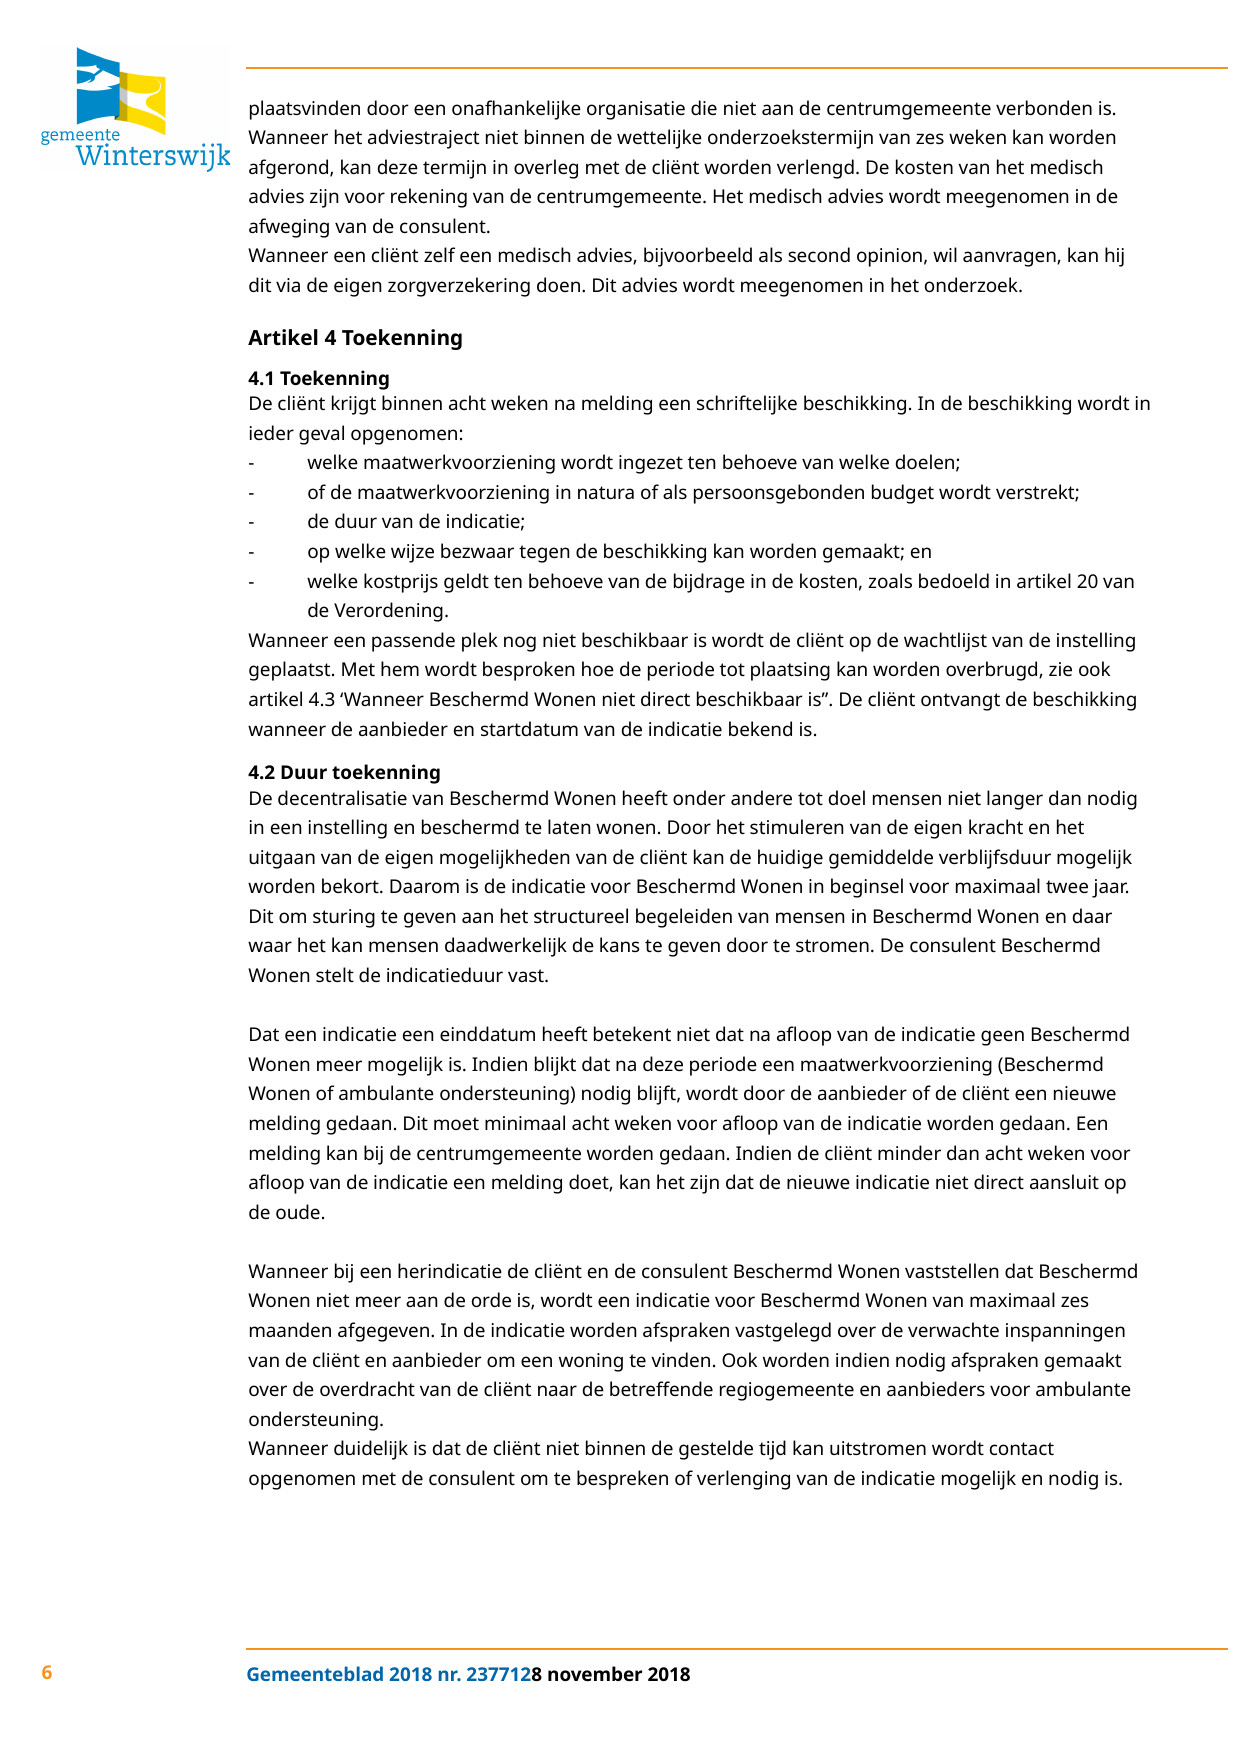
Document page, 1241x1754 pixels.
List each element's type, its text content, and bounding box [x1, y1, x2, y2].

list welke maatwerkvoorziening wordt ingezet ten behoeve van welke doelen; [248, 449, 1152, 475]
list of de maatwerkvoorziening in natura of als persoonsgebonden budget wordt verstrekt; [248, 479, 1152, 505]
text Wanneer een passende plek nog niet beschikbaar is wordt de cliënt op de wachtlijst van de instelling geplaatst. Met hem wordt besproken hoe de periode tot plaatsing kan worden overbrugd, zie ook artikel 4.3 ‘Wanneer Beschermd Wonen niet direct beschikbaar is”. De cliënt ontvangt de beschikking wanneer de aanbieder en startdatum van de indicatie bekend is. [248, 627, 1152, 742]
picture [225, 153, 231, 162]
text Wanneer bij een herindicatie de cliënt en de consulent Beschermd Wonen vaststellen dat Beschermd Wonen niet meer aan de orde is, wordt een indicatie voor Beschermd Wonen van maximaal zes maanden afgegeven. In de indicatie worden afspraken vastgelegd over de verwachte inspanningen van de cliënt en aanbieder om een woning te vinden. Ook worden indien nodig afspraken gemaakt over de overdracht van de cliënt naar de betreffende regiogemeente en aanbieders voor ambulante ondersteuning. [248, 1258, 1152, 1432]
text De decentralisatie van Beschermd Wonen heeft onder andere tot doel mensen niet langer dan nodig in een instelling en beschermd te laten wonen. Door het stimuleren van de eigen kracht en het uitgaan van de eigen mogelijkheden van de cliënt kan de huidige gemiddelde verblijfsduur mogelijk worden bekort. Daarom is de indicatie voor Beschermd Wonen in beginsel voor maximaal twee jaar. Dit om sturing te geven aan het structureel begeleiden van mensen in Beschermd Wonen en daar waar het kan mensen daadwerkelijk de kans te geven door te stromen. De consulent Beschermd Wonen stelt de indicatieduur vast. [248, 785, 1152, 988]
text De cliënt krijgt binnen acht weken na melding een schriftelijke beschikking. In de beschikking wordt in ieder geval opgenomen: [248, 390, 1152, 446]
text Artikel 4 Toekenning [248, 323, 1152, 351]
text Wanneer duidelijk is dat de cliënt niet binnen de gestelde tijd kan uitstromen wordt contact opgenomen met de consulent om te bespreken of verlenging van de indicatie mogelijk en nodig is. [248, 1436, 1152, 1491]
list welke kostprijs geldt ten behoeve van de bijdrage in de kosten, zoals bedoeld in artikel 20 van de Verordening. [248, 568, 1152, 623]
text 4.1 Toekenning [248, 365, 1152, 390]
list de duur van de indicatie; [248, 509, 1152, 534]
text Dat een indicatie een einddatum heeft betekent niet dat na afloop van de indicatie geen Beschermd Wonen meer mogelijk is. Indien blijkt dat na deze periode een maatwerkvoorziening (Beschermd Wonen of ambulante ondersteuning) nodig blijft, wordt door de aanbieder of de cliënt een nieuwe melding gedaan. Dit moet minimaal acht weken voor afloop van de indicatie worden gedaan. Een melding kan bij de centrumgemeente worden gedaan. Indien de cliënt minder dan acht weken voor afloop van de indicatie een melding doet, kan het zijn dat de nieuwe indicatie niet direct aansluit op de oude. [248, 1021, 1152, 1224]
list op welke wijze bezwaar tegen de beschikking kan worden gemaakt; en [248, 538, 1152, 564]
text 4.2 Duur toekenning [248, 759, 1152, 785]
text plaatsvinden door een onafhankelijke organisatie die niet aan de centrumgemeente verbonden is. Wanneer het adviestraject niet binnen de wettelijke onderzoekstermijn van zes weken kan worden afgerond, kan deze termijn in overleg met de cliënt worden verlengd. De kosten van het medisch advies zijn voor rekening van de centrumgemeente. Het medisch advies wordt meegenomen in de afweging van de consulent. [248, 95, 1152, 239]
text Wanneer een cliënt zelf een medisch advies, bijvoorbeeld als second opinion, wil aanvragen, kan hij dit via de eigen zorgverzekering doen. Dit advies wordt meegenomen in het onderzoek. [248, 243, 1152, 298]
picture [41, 47, 231, 172]
